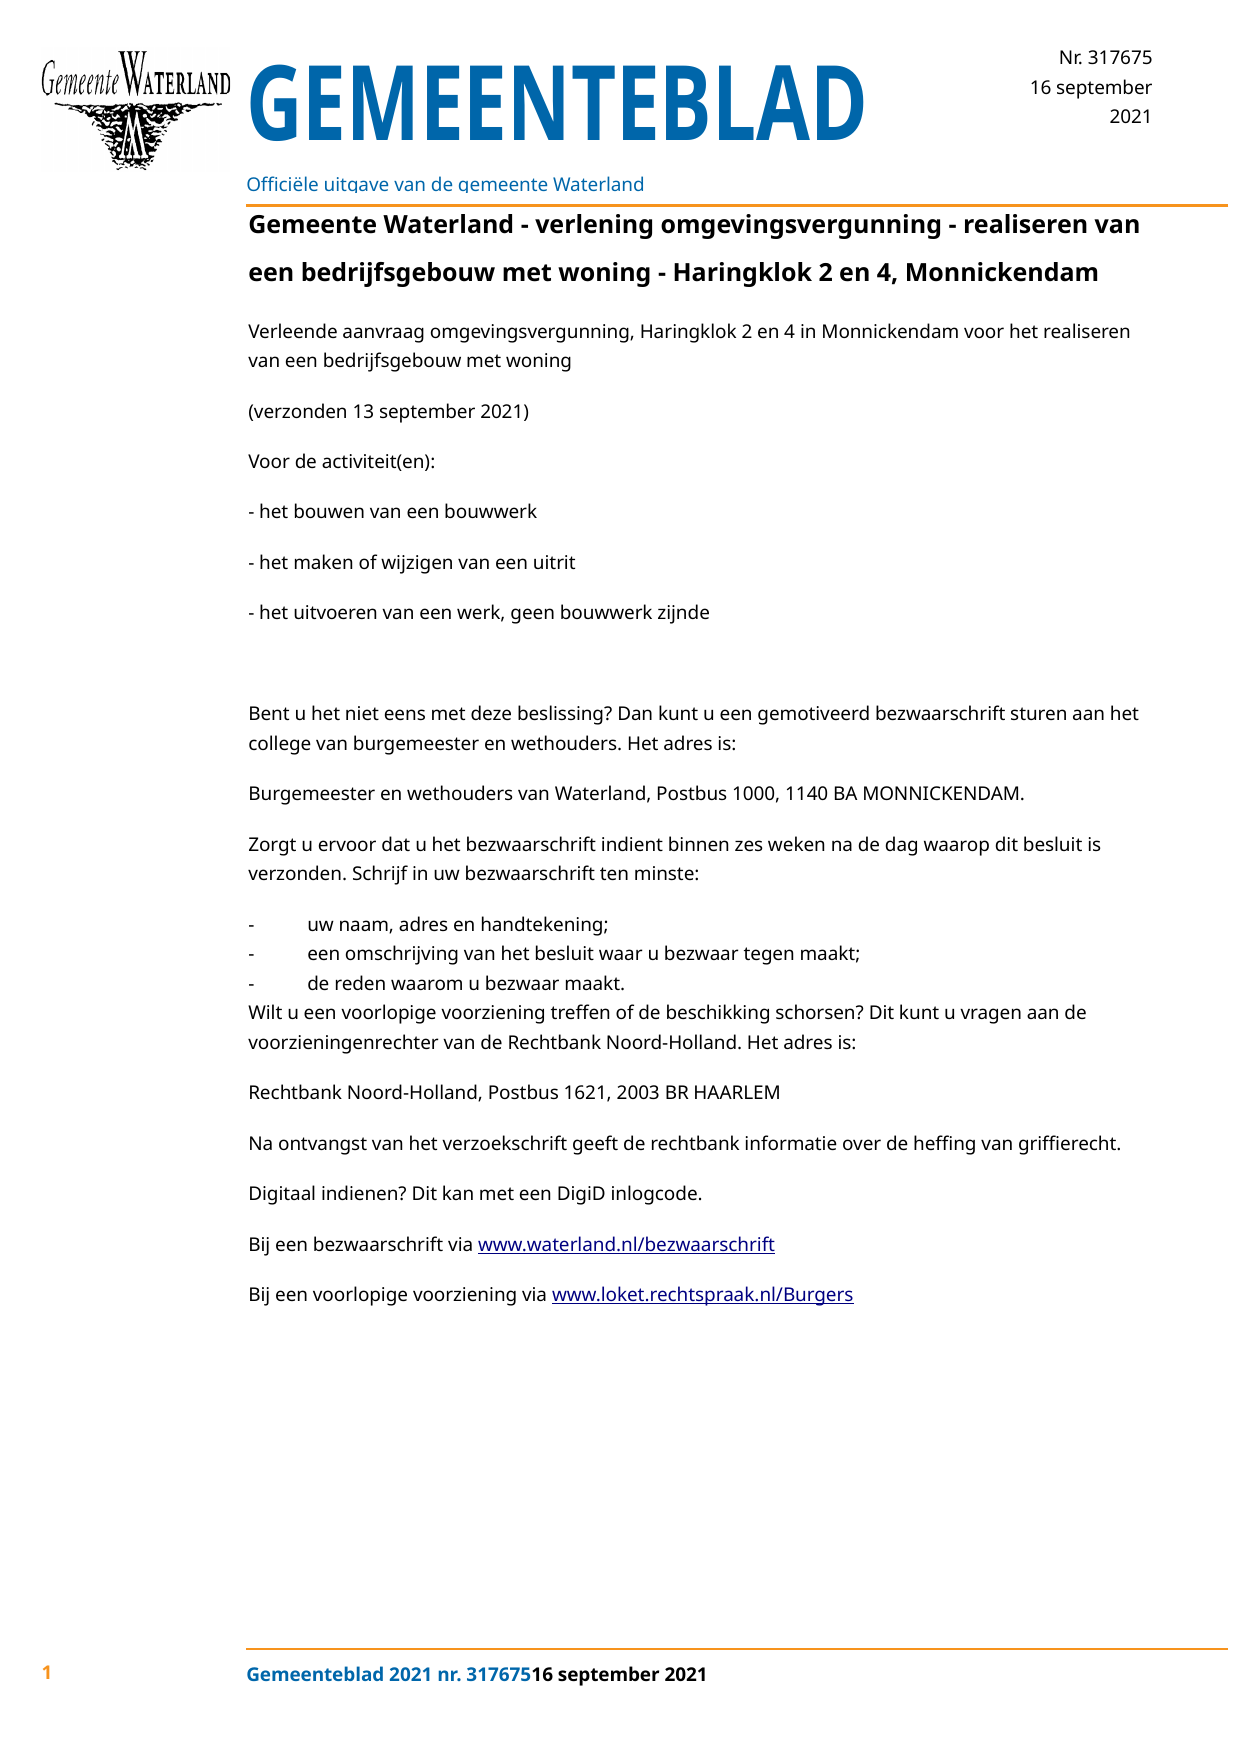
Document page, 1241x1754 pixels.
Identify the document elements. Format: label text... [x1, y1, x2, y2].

text Gemeente Waterland - verlening omgevingsvergunning - realiseren van een bedrijfsgebouw met woning - Haringklok 2 en 4, Monnickendam [248, 207, 1152, 288]
list de reden waarom u bezwaar maakt. [248, 970, 1152, 996]
text Zorgt u ervoor dat u het bezwaarschrift indient binnen zes weken na de dag waarop dit besluit is verzonden. Schrijf in uw bezwaarschrift ten minste: [248, 831, 1152, 886]
text Rechtbank Noord-Holland, Postbus 1621, 2003 BR HAARLEM [248, 1079, 1152, 1105]
text Digitaal indienen? Dit kan met een DigiD inlogcode. [248, 1180, 1152, 1206]
list uw naam, adres en handtekening; [248, 911, 1152, 937]
text Na ontvangst van het verzoekschrift geeft de rechtbank informatie over de heffing van griffierecht. [248, 1130, 1152, 1156]
text Verleende aanvraag omgevingsvergunning, Haringklok 2 en 4 in Monnickendam voor het realiseren van een bedrijfsgebouw met woning [248, 318, 1152, 373]
text Bij een bezwaarschrift via www.waterland.nl/bezwaarschrift [248, 1231, 1152, 1257]
text Bij een voorlopige voorziening via www.loket.rechtspraak.nl/Burgers [248, 1281, 1152, 1307]
text Voor de activiteit(en): [248, 448, 1152, 474]
text - het uitvoeren van een werk, geen bouwwerk zijnde [248, 599, 1152, 625]
text Bent u het niet eens met deze beslissing? Dan kunt u een gemotiveerd bezwaarschrift sturen aan het college van burgemeester en wethouders. Het adres is: [248, 700, 1152, 756]
picture [41, 47, 231, 172]
text - het bouwen van een bouwwerk [248, 499, 1152, 524]
list een omschrijving van het besluit waar u bezwaar tegen maakt; [248, 940, 1152, 966]
text Burgemeester en wethouders van Waterland, Postbus 1000, 1140 BA MONNICKENDAM. [248, 780, 1152, 806]
text Wilt u een voorlopige voorziening treffen of de beschikking schorsen? Dit kunt u vragen aan de voorzieningenrechter van de Rechtbank Noord-Holland. Het adres is: [248, 999, 1152, 1055]
text (verzonden 13 september 2021) [248, 398, 1152, 424]
text - het maken of wijzigen van een uitrit [248, 549, 1152, 575]
